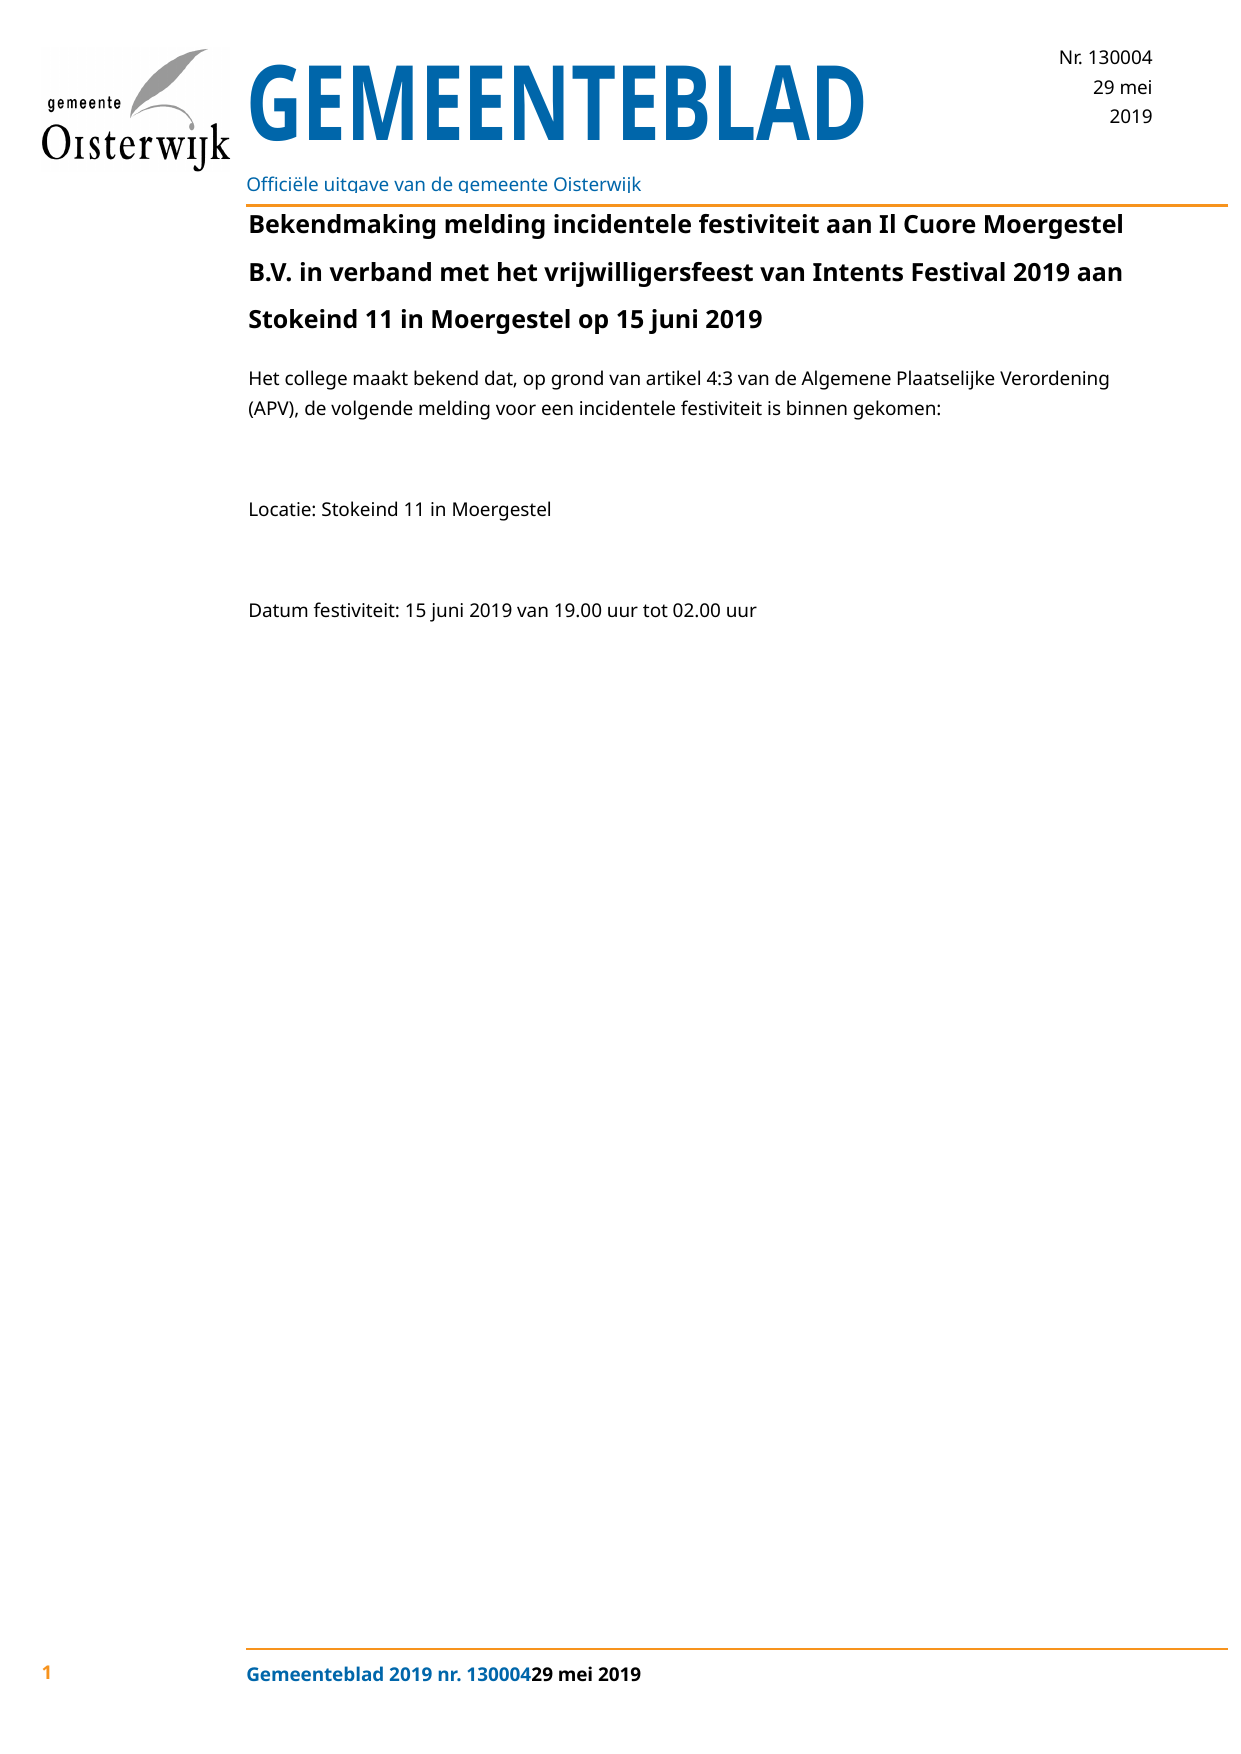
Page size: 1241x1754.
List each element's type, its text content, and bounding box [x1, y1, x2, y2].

text Locatie: Stokeind 11 in Moergestel [248, 496, 1152, 522]
picture [41, 47, 231, 172]
text Bekendmaking melding incidentele festiviteit aan Il Cuore Moergestel B.V. in verband met het vrijwilligersfeest van Intents Festival 2019 aan Stokeind 11 in Moergestel op 15 juni 2019 [248, 207, 1152, 336]
text Het college maakt bekend dat, op grond van artikel 4:3 van de Algemene Plaatselijke Verordening (APV), de volgende melding voor een incidentele festiviteit is binnen gekomen: [248, 366, 1152, 421]
text Datum festiviteit: 15 juni 2019 van 19.00 uur tot 02.00 uur [248, 597, 1152, 622]
